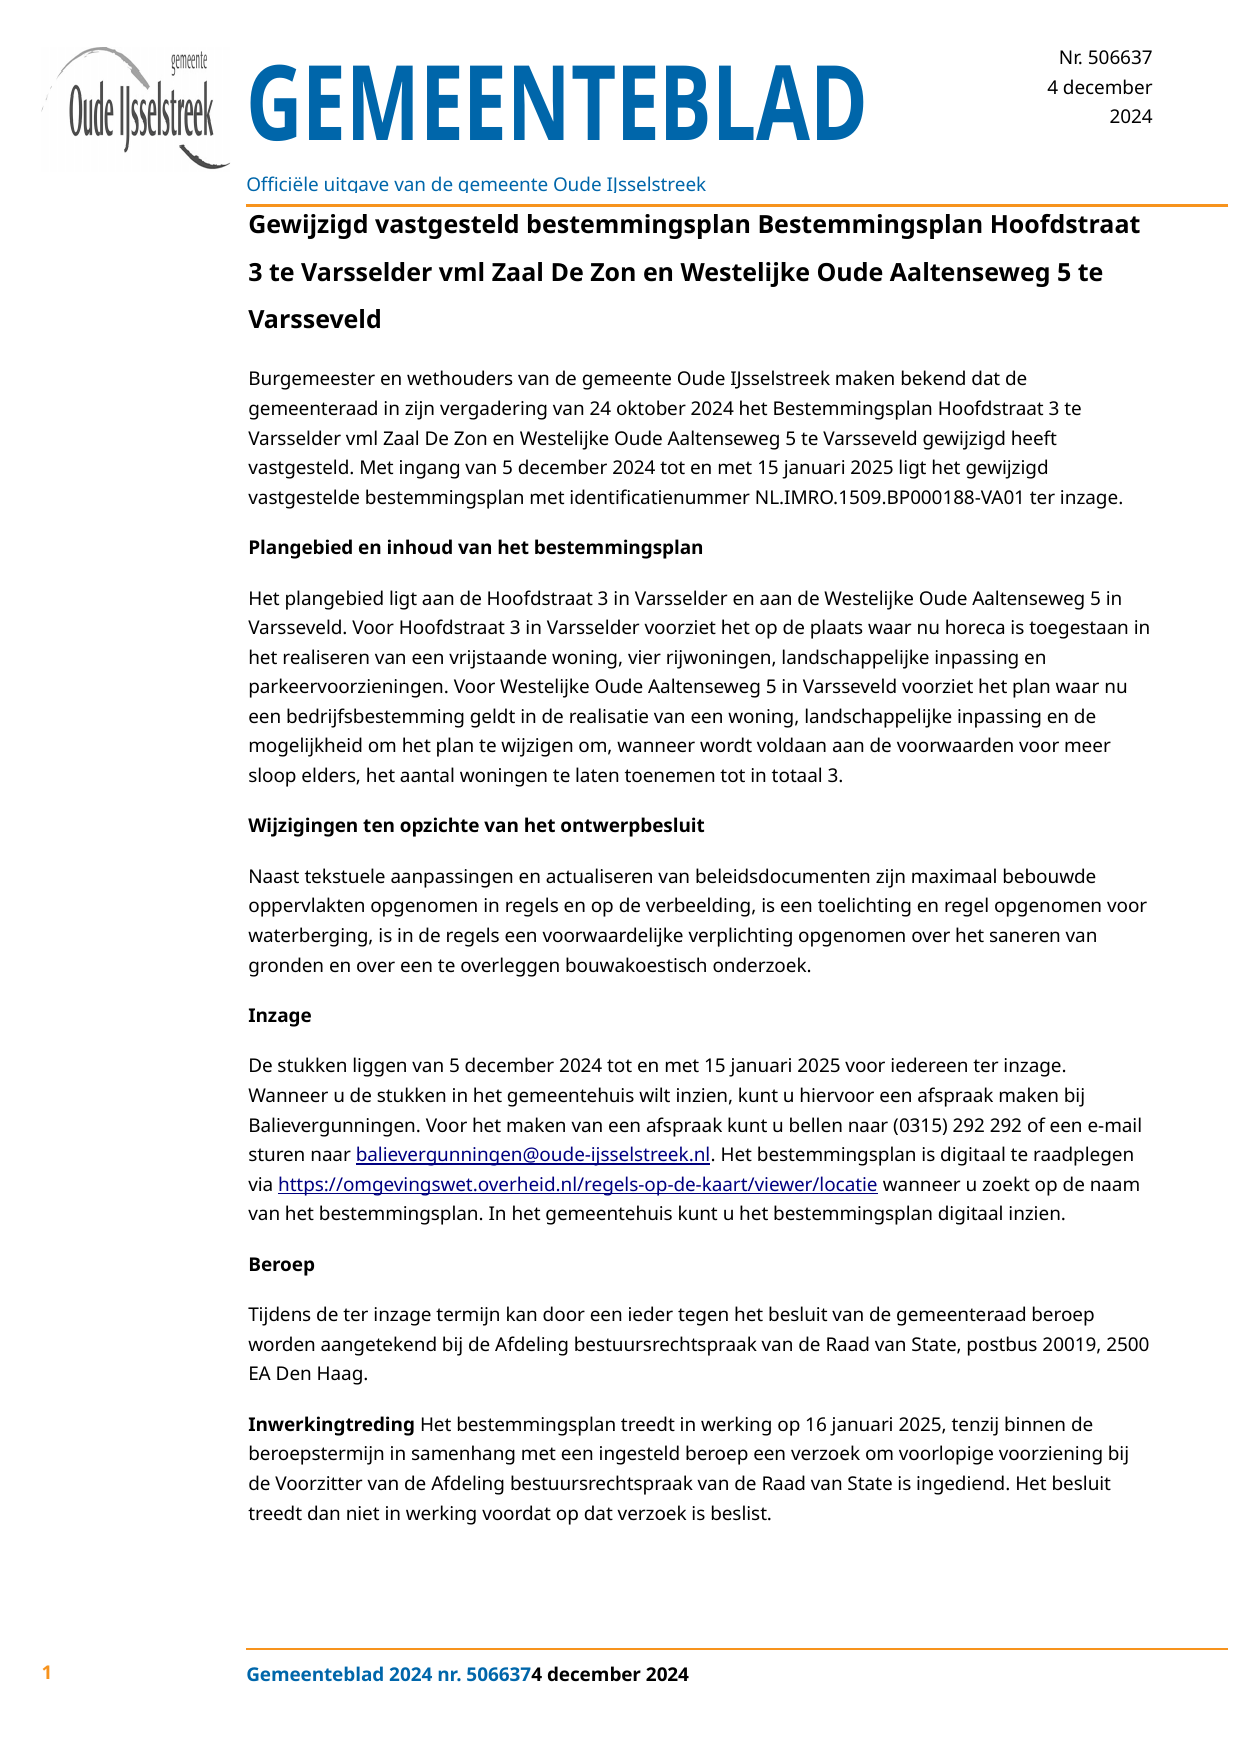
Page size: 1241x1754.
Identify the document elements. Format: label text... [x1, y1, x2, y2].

text Plangebied en inhoud van het bestemmingsplan [248, 534, 1152, 560]
text Tijdens de ter inzage termijn kan door een ieder tegen het besluit van de gemeenteraad beroep worden aangetekend bij de Afdeling bestuursrechtspraak van de Raad van State, postbus 20019, 2500 EA Den Haag. [248, 1301, 1152, 1386]
text Naast tekstuele aanpassingen en actualiseren van beleidsdocumenten zijn maximaal bebouwde oppervlakten opgenomen in regels en op de verbeelding, is een toelichting en regel opgenomen voor waterberging, is in de regels een voorwaardelijke verplichting opgenomen over het saneren van gronden en over een te overleggen bouwakoestisch onderzoek. [248, 863, 1152, 977]
text De stukken liggen van 5 december 2024 tot en met 15 januari 2025 voor iedereen ter inzage. Wanneer u de stukken in het gemeentehuis wilt inzien, kunt u hiervoor een afspraak maken bij Balievergunning­en. Voor het maken van een afspraak kunt u bellen naar (0315) 292 292 of een e-mail sturen naar balievergunningen@oude-ijsselstreek.nl. Het bestemmingsplan is digitaal te raadplegen via https://omgevingswet.overheid.nl/regels-op-de-kaart/viewer/locatie wanneer u zoekt op de naam van het bestemmingsplan. In het gemeentehuis kunt u het bestemmingsplan digitaal inzien. [248, 1053, 1152, 1226]
text Gewijzigd vastgesteld bestemmingsplan Bestemmingsplan Hoofdstraat 3 te Varsselder vml Zaal De Zon en Westelijke Oude Aaltenseweg 5 te Varsseveld [248, 207, 1152, 336]
text Burgemeester en wethouders van de gemeente Oude IJsselstreek maken bekend dat de gemeenteraad in zijn vergadering van 24 oktober 2024 het Bestemmingsplan Hoofdstraat 3 te Varsselder vml Zaal De Zon en Westelijke Oude Aaltenseweg 5 te Varsseveld gewijzigd heeft vastgesteld. Met ingang van 5 december 2024 tot en met 15 januari 2025 ligt het gewijzigd vastgestelde bestemmingsplan met identificatienummer NL.IMRO.1509.BP000188-VA01 ter inzage. [248, 366, 1152, 509]
text Het plangebied ligt aan de Hoofdstraat 3 in Varsselder en aan de Westelijke Oude Aaltenseweg 5 in Varsseveld. Voor Hoofdstraat 3 in Varsselder voorziet het op de plaats waar nu horeca is toegestaan in het realiseren van een vrijstaande woning, vier rijwoningen, landschappelijke inpassing en parkeervoorzieningen. Voor Westelijke Oude Aaltenseweg 5 in Varsseveld voorziet het plan waar nu een bedrijfsbestemming geldt in de realisatie van een woning, landschappelijke inpassing en de mogelijkheid om het plan te wijzigen om, wanneer wordt voldaan aan de voorwaarden voor meer sloop elders, het aantal woningen te laten toenemen tot in totaal 3. [248, 585, 1152, 788]
text Beroep [248, 1251, 1152, 1277]
text Wijzigingen ten opzichte van het ontwerpbesluit [248, 813, 1152, 838]
text Inzage [248, 1002, 1152, 1028]
text Inwerkingtreding Het bestemmingsplan treedt in werking op 16 januari 2025, tenzij binnen de beroepstermijn in samenhang met een ingesteld beroep een verzoek om voorlopige voorziening bij de Voorzitter van de Afdeling bestuursrechtspraak van de Raad van State is ingediend. Het besluit treedt dan niet in werking voordat op dat verzoek is beslist. [248, 1411, 1152, 1525]
picture [41, 47, 231, 172]
